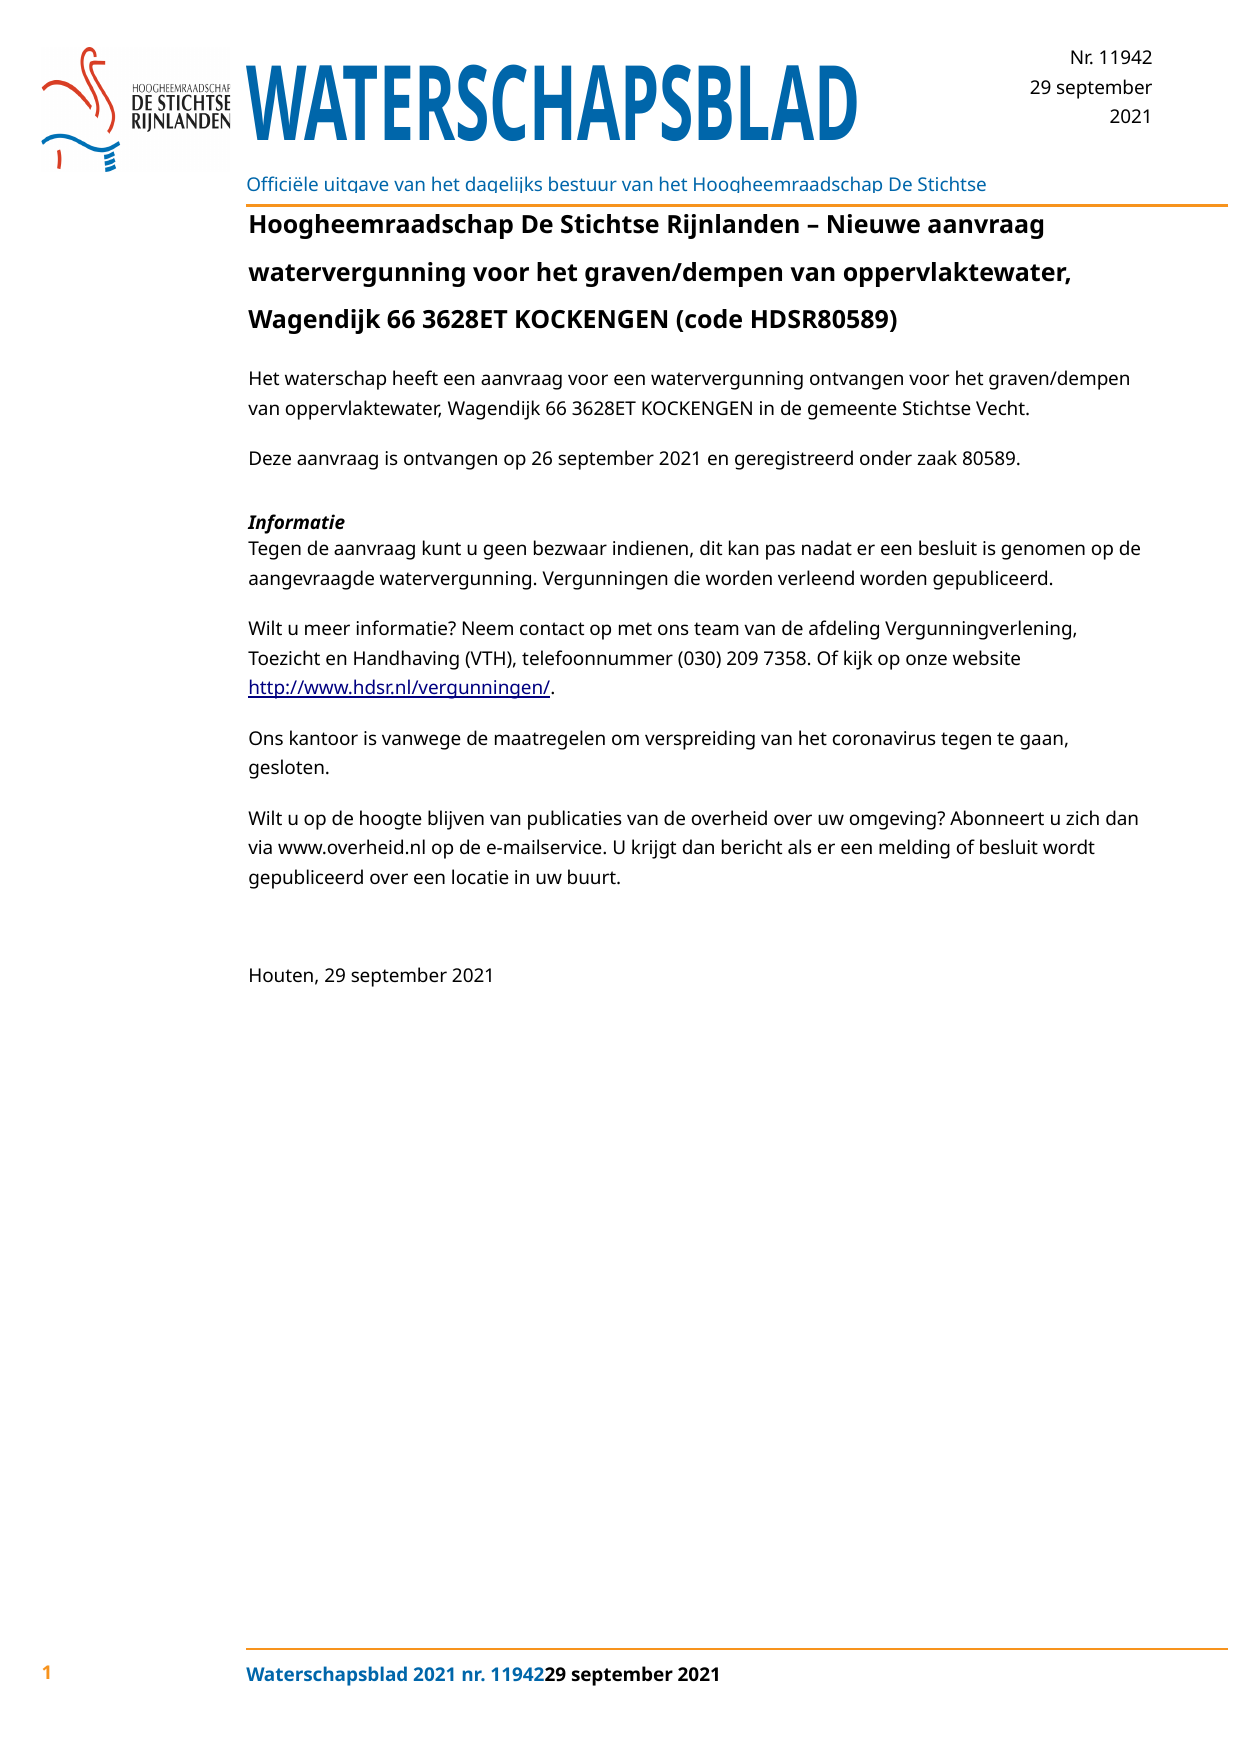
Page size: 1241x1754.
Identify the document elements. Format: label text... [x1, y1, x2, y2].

text Hoogheemraadschap De Stichtse Rijnlanden – Nieuwe aanvraag watervergunning voor het graven/dempen van oppervlaktewater, Wagendijk 66 3628ET KOCKENGEN (code HDSR80589) [248, 207, 1152, 336]
picture [41, 47, 231, 172]
text Wilt u op de hoogte blijven van publicaties van de overheid over uw omgeving? Abonneert u zich dan via www.overheid.nl op de e-mailservice. U krijgt dan bericht als er een melding of besluit wordt gepubliceerd over een locatie in uw buurt. [248, 805, 1152, 890]
text Ons kantoor is vanwege de maatregelen om verspreiding van het coronavirus tegen te gaan, gesloten. [248, 725, 1152, 780]
text Houten, 29 september 2021 [248, 962, 1152, 988]
text Het waterschap heeft een aanvraag voor een watervergunning ontvangen voor het graven/dempen van oppervlaktewater, Wagendijk 66 3628ET KOCKENGEN in de gemeente Stichtse Vecht. [248, 366, 1152, 421]
text Informatie [248, 509, 1152, 535]
text Wilt u meer informatie? Neem contact op met ons team van de afdeling Vergunningverlening, Toezicht en Handhaving (VTH), telefoonnummer (030) 209 7358. Of kijk op onze website http://www.hdsr.nl/vergunningen/. [248, 615, 1152, 700]
text Deze aanvraag is ontvangen op 26 september 2021 en geregistreerd onder zaak 80589. [248, 446, 1152, 471]
text Tegen de aanvraag kunt u geen bezwaar indienen, dit kan pas nadat er een besluit is genomen op de aangevraagde watervergunning. Vergunningen die worden verleend worden gepubliceerd. [248, 535, 1152, 591]
